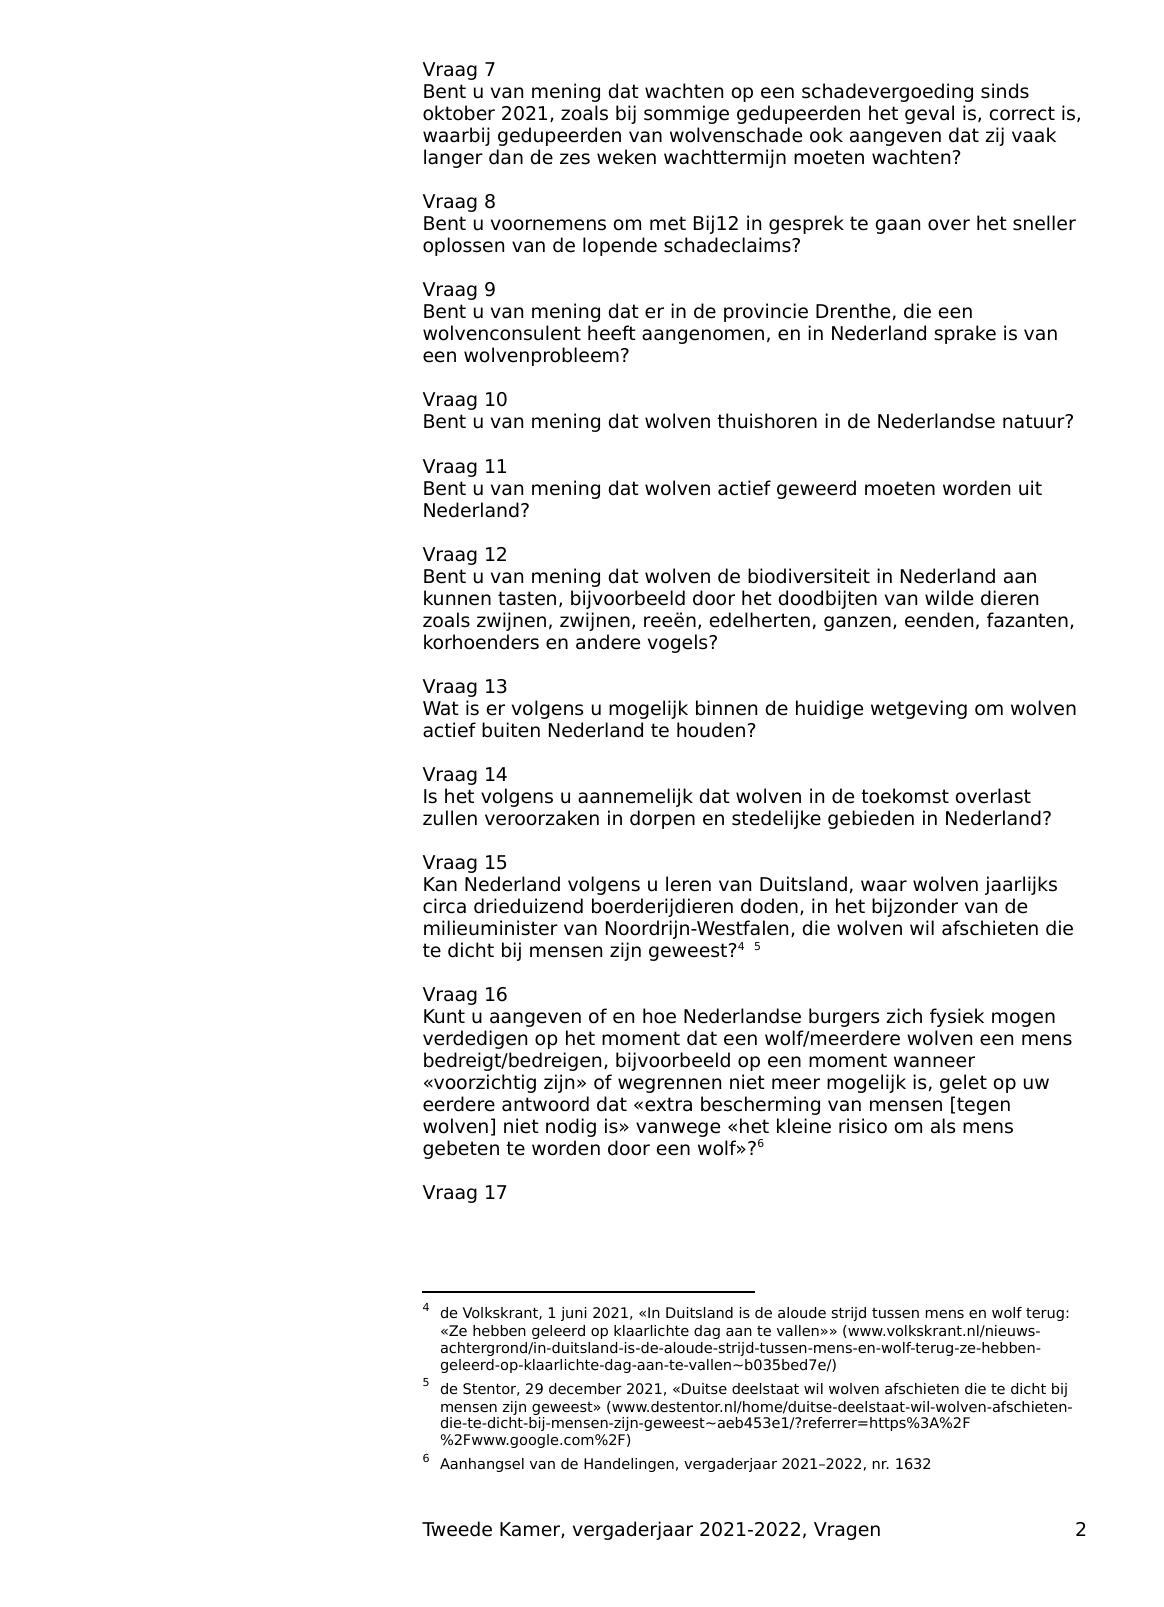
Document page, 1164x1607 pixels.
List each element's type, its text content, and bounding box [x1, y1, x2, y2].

text de Stentor, 29 december 2021, «Duitse deelstaat wil wolven afschieten die te dicht bij mensen zijn geweest» (www.destentor.nl/home/duitse-deelstaat-wil-wolven-afschieten-die-te-dicht-bij-mensen-zijn-geweest~aeb453e1/?referrer=https%3A%2F%2Fwww.google.com%2F) [422, 1377, 1087, 1449]
text Vraag 10 [422, 389, 1087, 411]
text Aanhangsel van de Handelingen, vergaderjaar 2021–2022, nr. 1632 [422, 1452, 1087, 1474]
text Bent u voornemens om met Bij12 in gesprek te gaan over het sneller oplossen van de lopende schadeclaims? [422, 213, 1087, 257]
text Vraag 14 [422, 764, 1087, 786]
text Vraag 8 [422, 191, 1087, 213]
text Vraag 16 [422, 984, 1087, 1006]
text Bent u van mening dat wolven de biodiversiteit in Nederland aan kunnen tasten, bijvoorbeeld door het doodbijten van wilde dieren zoals zwijnen, zwijnen, reeën, edelherten, ganzen, eenden, fazanten, korhoenders en andere vogels? [422, 566, 1087, 653]
text Wat is er volgens u mogelijk binnen de huidige wetgeving om wolven actief buiten Nederland te houden? [422, 698, 1087, 742]
text Bent u van mening dat er in de provincie Drenthe, die een wolvenconsulent heeft aangenomen, en in Nederland sprake is van een wolvenprobleem? [422, 301, 1087, 367]
text Vraag 12 [422, 544, 1087, 566]
text Is het volgens u aannemelijk dat wolven in de toekomst overlast zullen veroorzaken in dorpen en stedelijke gebieden in Nederland? [422, 786, 1087, 830]
text Vraag 15 [422, 852, 1087, 874]
text Bent u van mening dat wolven actief geweerd moeten worden uit Nederland? [422, 477, 1087, 521]
text Vraag 13 [422, 676, 1087, 698]
text Bent u van mening dat wachten op een schadevergoeding sinds oktober 2021, zoals bij sommige gedupeerden het geval is, correct is, waarbij gedupeerden van wolvenschade ook aangeven dat zij vaak langer dan de zes weken wachttermijn moeten wachten? [422, 81, 1087, 169]
text Bent u van mening dat wolven thuishoren in de Nederlandse natuur? [422, 411, 1087, 433]
text Vraag 17 [422, 1182, 1087, 1204]
text Kan Nederland volgens u leren van Duitsland, waar wolven jaarlijks circa drieduizend boerderijdieren doden, in het bijzonder van de milieuminister van Noordrijn-Westfalen, die wolven wil afschieten die te dicht bij mensen zijn geweest? [422, 874, 1087, 962]
text Kunt u aangeven of en hoe Nederlandse burgers zich fysiek mogen verdedigen op het moment dat een wolf/meerdere wolven een mens bedreigt/bedreigen, bijvoorbeeld op een moment wanneer «voorzichtig zijn» of wegrennen niet meer mogelijk is, gelet op uw eerdere antwoord dat «extra bescherming van mensen [tegen wolven] niet nodig is» vanwege «het kleine risico om als mens gebeten te worden door een wolf»? [422, 1006, 1087, 1160]
text Vraag 7 [422, 59, 1087, 81]
text Vraag 9 [422, 279, 1087, 301]
text Vraag 11 [422, 456, 1087, 477]
text de Volkskrant, 1 juni 2021, «In Duitsland is de aloude strijd tussen mens en wolf terug: «Ze hebben geleerd op klaarlichte dag aan te vallen»» (www.volkskrant.nl/nieuws-achtergrond/in-duitsland-is-de-aloude-strijd-tussen-mens-en-wolf-terug-ze-hebben-geleerd-op-klaarlichte-dag-aan-te-vallen~b035bed7e/) [422, 1301, 1087, 1374]
